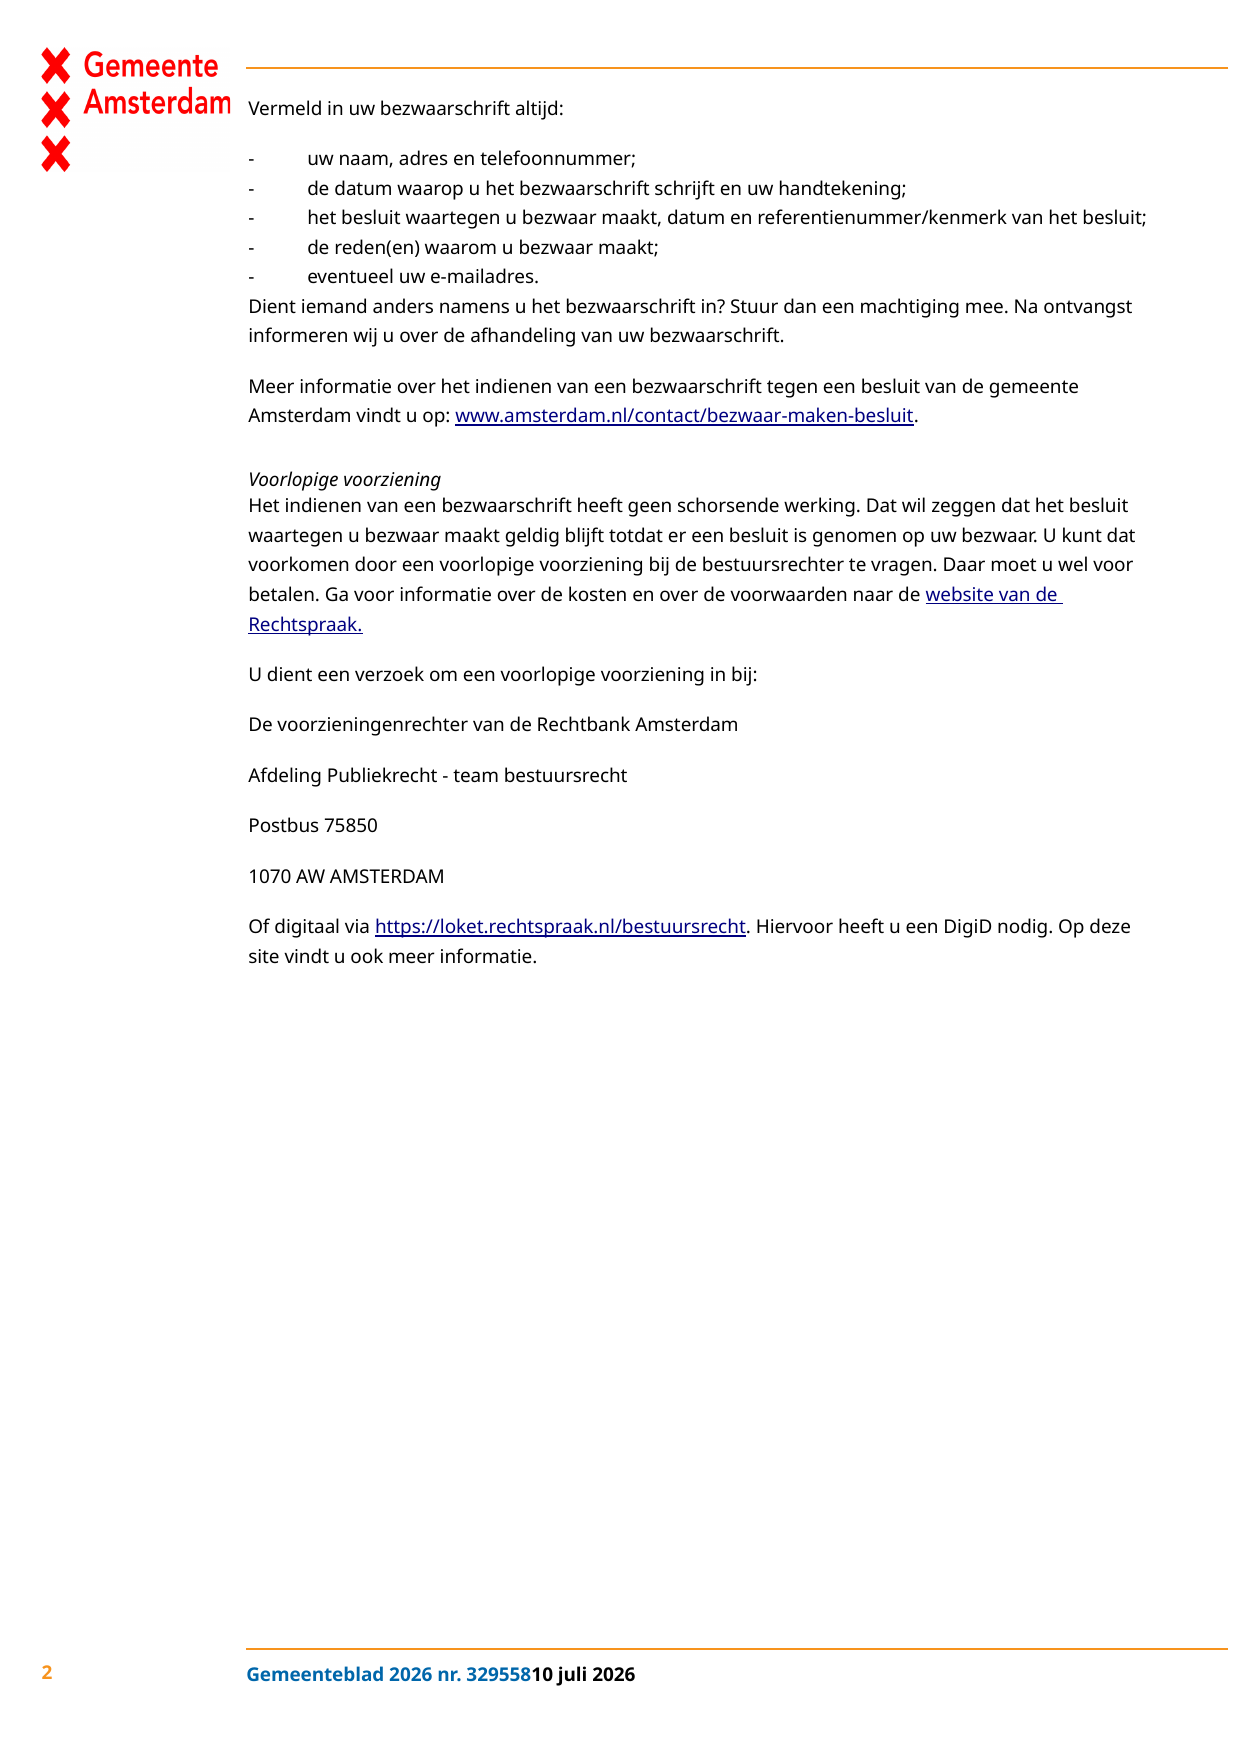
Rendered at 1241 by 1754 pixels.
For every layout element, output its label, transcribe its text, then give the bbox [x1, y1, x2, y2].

text 1070 AW AMSTERDAM [248, 863, 1152, 888]
text Meer informatie over het indienen van een bezwaarschrift tegen een besluit van de gemeente Amsterdam vindt u op: www.amsterdam.nl/contact/bezwaar-maken-besluit. [248, 373, 1152, 428]
text Het indienen van een bezwaarschrift heeft geen schorsende werking. Dat wil zeggen dat het besluit waartegen u bezwaar maakt geldig blijft totdat er een besluit is genomen op uw bezwaar. U kunt dat voorkomen door een voorlopige voorziening bij de bestuursrechter te vragen. Daar moet u wel voor betalen. Ga voor informatie over de kosten en over de voorwaarden naar de website van de Rechtspraak. [248, 492, 1152, 636]
text Of digitaal via https://loket.rechtspraak.nl/bestuursrecht. Hiervoor heeft u een DigiD nodig. Op deze site vindt u ook meer informatie. [248, 913, 1152, 968]
text De voorzieningenrechter van de Rechtbank Amsterdam [248, 712, 1152, 737]
list de datum waarop u het bezwaarschrift schrijft en uw handtekening; [248, 175, 1152, 201]
text U dient een verzoek om een voorlopige voorziening in bij: [248, 661, 1152, 687]
text Afdeling Publiekrecht - team bestuursrecht [248, 762, 1152, 788]
text Vermeld in uw bezwaarschrift altijd: [248, 95, 1152, 121]
text Voorlopige voorziening [248, 467, 1152, 492]
picture [41, 47, 231, 172]
list de reden(en) waarom u bezwaar maakt; [248, 234, 1152, 260]
list uw naam, adres en telefoonnummer; [248, 145, 1152, 171]
text Dient iemand anders namens u het bezwaarschrift in? Stuur dan een machtiging mee. Na ontvangst informeren wij u over de afhandeling van uw bezwaarschrift. [248, 293, 1152, 348]
text Postbus 75850 [248, 812, 1152, 838]
list het besluit waartegen u bezwaar maakt, datum en referentienummer/kenmerk van het besluit; [248, 204, 1152, 230]
list eventueel uw e-mailadres. [248, 263, 1152, 289]
